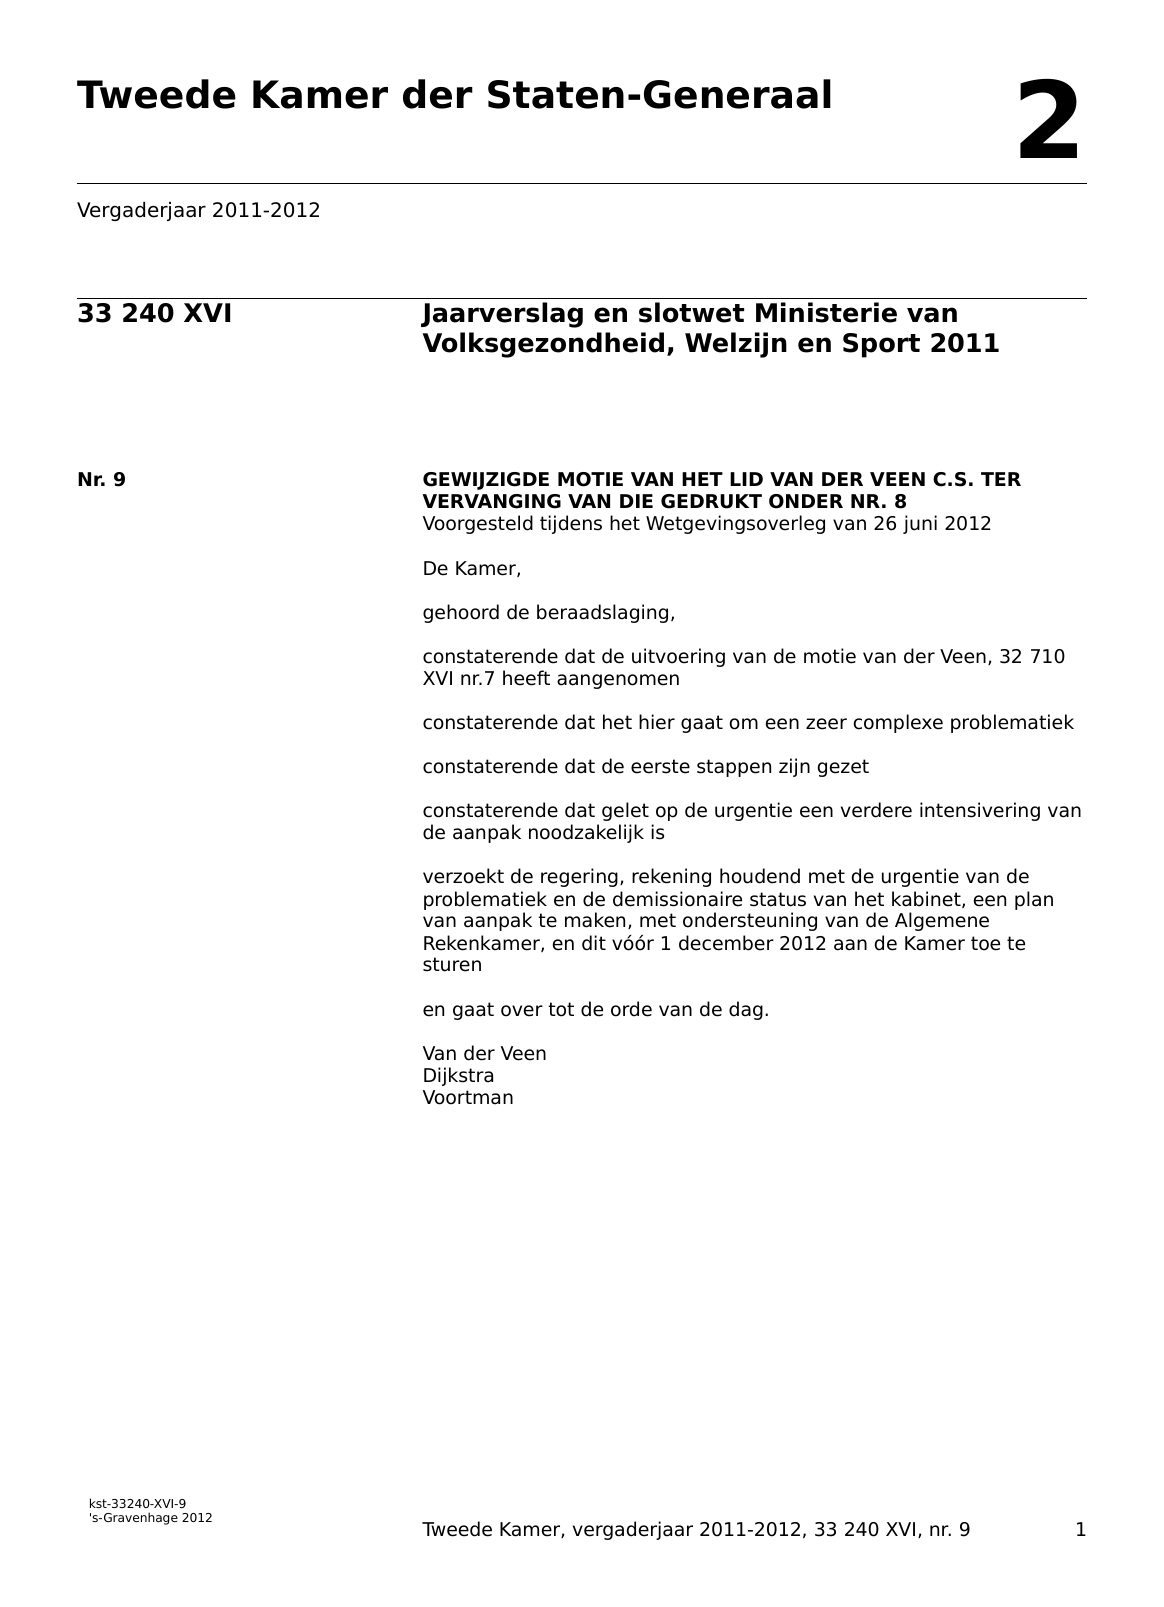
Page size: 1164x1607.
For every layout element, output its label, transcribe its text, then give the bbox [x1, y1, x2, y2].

subtitle 33 240 XVI Jaarverslag en slotwet Ministerie van Volksgezondheid, Welzijn en Sport 2011 [77, 299, 1087, 358]
text en gaat over tot de orde van de dag. [422, 998, 1087, 1021]
text kst-33240-XVI-9 [88, 1497, 323, 1511]
text gehoord de beraadslaging, [422, 602, 1087, 624]
text verzoekt de regering, rekening houdend met de urgentie van de problematiek en de demissionaire status van het kabinet, een plan van aanpak te maken, met ondersteuning van de Algemene Rekenkamer, en dit vóór 1 december 2012 aan de Kamer toe te sturen [422, 866, 1087, 976]
text 's-Gravenhage 2012 [88, 1511, 323, 1525]
text Dijkstra [422, 1065, 1087, 1087]
table_cell Vergaderjaar 2011-2012 [77, 184, 1087, 298]
text constaterende dat de eerste stappen zijn gezet [422, 756, 1087, 778]
text constaterende dat de uitvoering van de motie van der Veen, 32 710 XVI nr.7 heeft aangenomen [422, 646, 1087, 690]
table_header 2 [886, 59, 1087, 183]
subtitle Nr. 9 GEWIJZIGDE MOTIE VAN HET LID VAN DER VEEN C.S. TER VERVANGING VAN DIE GEDRUKT ONDER NR. 8 [77, 469, 1087, 513]
text constaterende dat het hier gaat om een zeer complexe problematiek [422, 712, 1087, 734]
text Van der Veen [422, 1043, 1087, 1065]
text De Kamer, [422, 557, 1087, 579]
table_header Tweede Kamer der Staten-Generaal [77, 59, 886, 183]
text Voorgesteld tijdens het Wetgevingsoverleg van 26 juni 2012 [422, 513, 1087, 535]
text Voortman [422, 1087, 1087, 1109]
text constaterende dat gelet op de urgentie een verdere intensivering van de aanpak noodzakelijk is [422, 800, 1087, 844]
